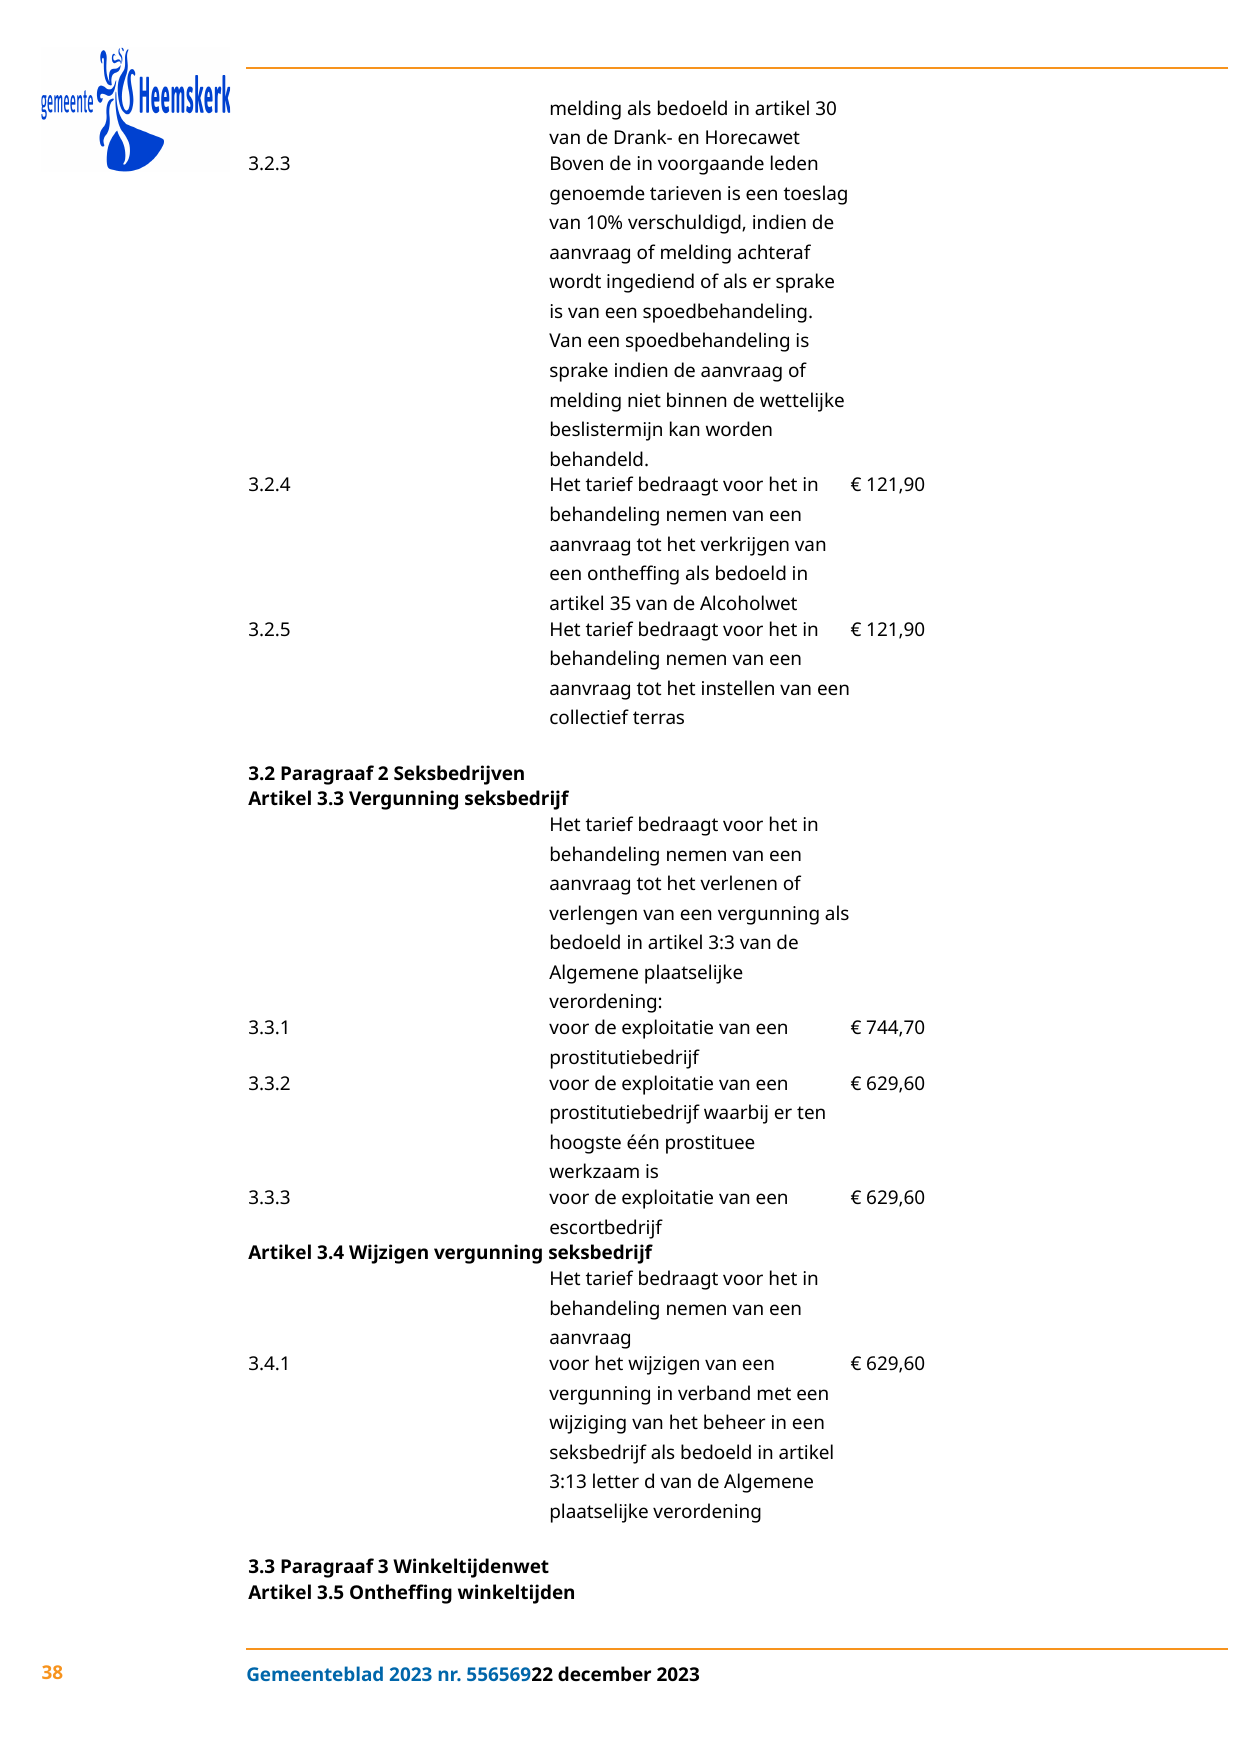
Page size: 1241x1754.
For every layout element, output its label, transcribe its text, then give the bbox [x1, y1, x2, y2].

table_cell [850, 1265, 1152, 1350]
table_cell 3.3.2 [248, 1070, 549, 1184]
table_cell Artikel 3.5 Ontheffing winkeltijden [248, 1579, 1152, 1605]
table_cell [248, 1265, 549, 1350]
table_cell 3.2.3 [248, 150, 549, 472]
table_cell € 121,90 [850, 616, 1152, 730]
table_cell voor de exploitatie van een prostitutiebedrijf [549, 1015, 850, 1070]
table_cell voor de exploitatie van een prostitutiebedrijf waarbij er ten hoogste één prostituee werkzaam is [549, 1070, 850, 1184]
table_cell Het tarief bedraagt voor het in behandeling nemen van een aanvraag [549, 1265, 850, 1350]
table_cell € 629,60 [850, 1070, 1152, 1184]
table_cell Het tarief bedraagt voor het in behandeling nemen van een aanvraag tot het verlenen of verlengen van een vergunning als bedoeld in artikel 3:3 van de Algemene plaatselijke verordening: [549, 811, 850, 1014]
table_cell Het tarief bedraagt voor het in behandeling nemen van een aanvraag tot het verkrijgen van een ontheffing als bedoeld in artikel 35 van de Alcoholwet [549, 472, 850, 616]
table_cell 3.2.5 [248, 616, 549, 730]
table_cell € 121,90 [850, 472, 1152, 616]
table_cell [248, 95, 549, 150]
table_cell 3.2 Paragraaf 2 Seksbedrijven [248, 730, 1152, 786]
table_cell [850, 150, 1152, 472]
table_cell 3.3.3 [248, 1184, 549, 1239]
table_cell 3.3.1 [248, 1015, 549, 1070]
table_cell 3.3 Paragraaf 3 Winkeltijdenwet [248, 1524, 1152, 1579]
table_cell [248, 811, 549, 1014]
table_cell € 629,60 [850, 1184, 1152, 1239]
table_cell 3.4.1 [248, 1350, 549, 1524]
table_cell [850, 811, 1152, 1014]
table_cell Artikel 3.4 Wijzigen vergunning seksbedrijf [248, 1240, 1152, 1265]
table_cell Artikel 3.3 Vergunning seksbedrijf [248, 786, 1152, 811]
table_cell Het tarief bedraagt voor het in behandeling nemen van een aanvraag tot het instellen van een collectief terras [549, 616, 850, 730]
table_cell voor de exploitatie van een escortbedrijf [549, 1184, 850, 1239]
table_cell Boven de in voorgaande leden genoemde tarieven is een toeslag van 10% verschuldigd, indien de aanvraag of melding achteraf wordt ingediend of als er sprake is van een spoedbehandeling. Van een spoedbehandeling is sprake indien de aanvraag of melding niet binnen de wettelijke beslistermijn kan worden behandeld. [549, 150, 850, 472]
table_cell [850, 95, 1152, 150]
table_cell € 744,70 [850, 1015, 1152, 1070]
table_cell 3.2.4 [248, 472, 549, 616]
table_cell € 629,60 [850, 1350, 1152, 1524]
table_cell voor het wijzigen van een vergunning in verband met een wijziging van het beheer in een seksbedrijf als bedoeld in artikel 3:13 letter d van de Algemene plaatselijke verordening [549, 1350, 850, 1524]
table_cell melding als bedoeld in artikel 30 van de Drank- en Horecawet [549, 95, 850, 150]
picture [41, 47, 231, 172]
